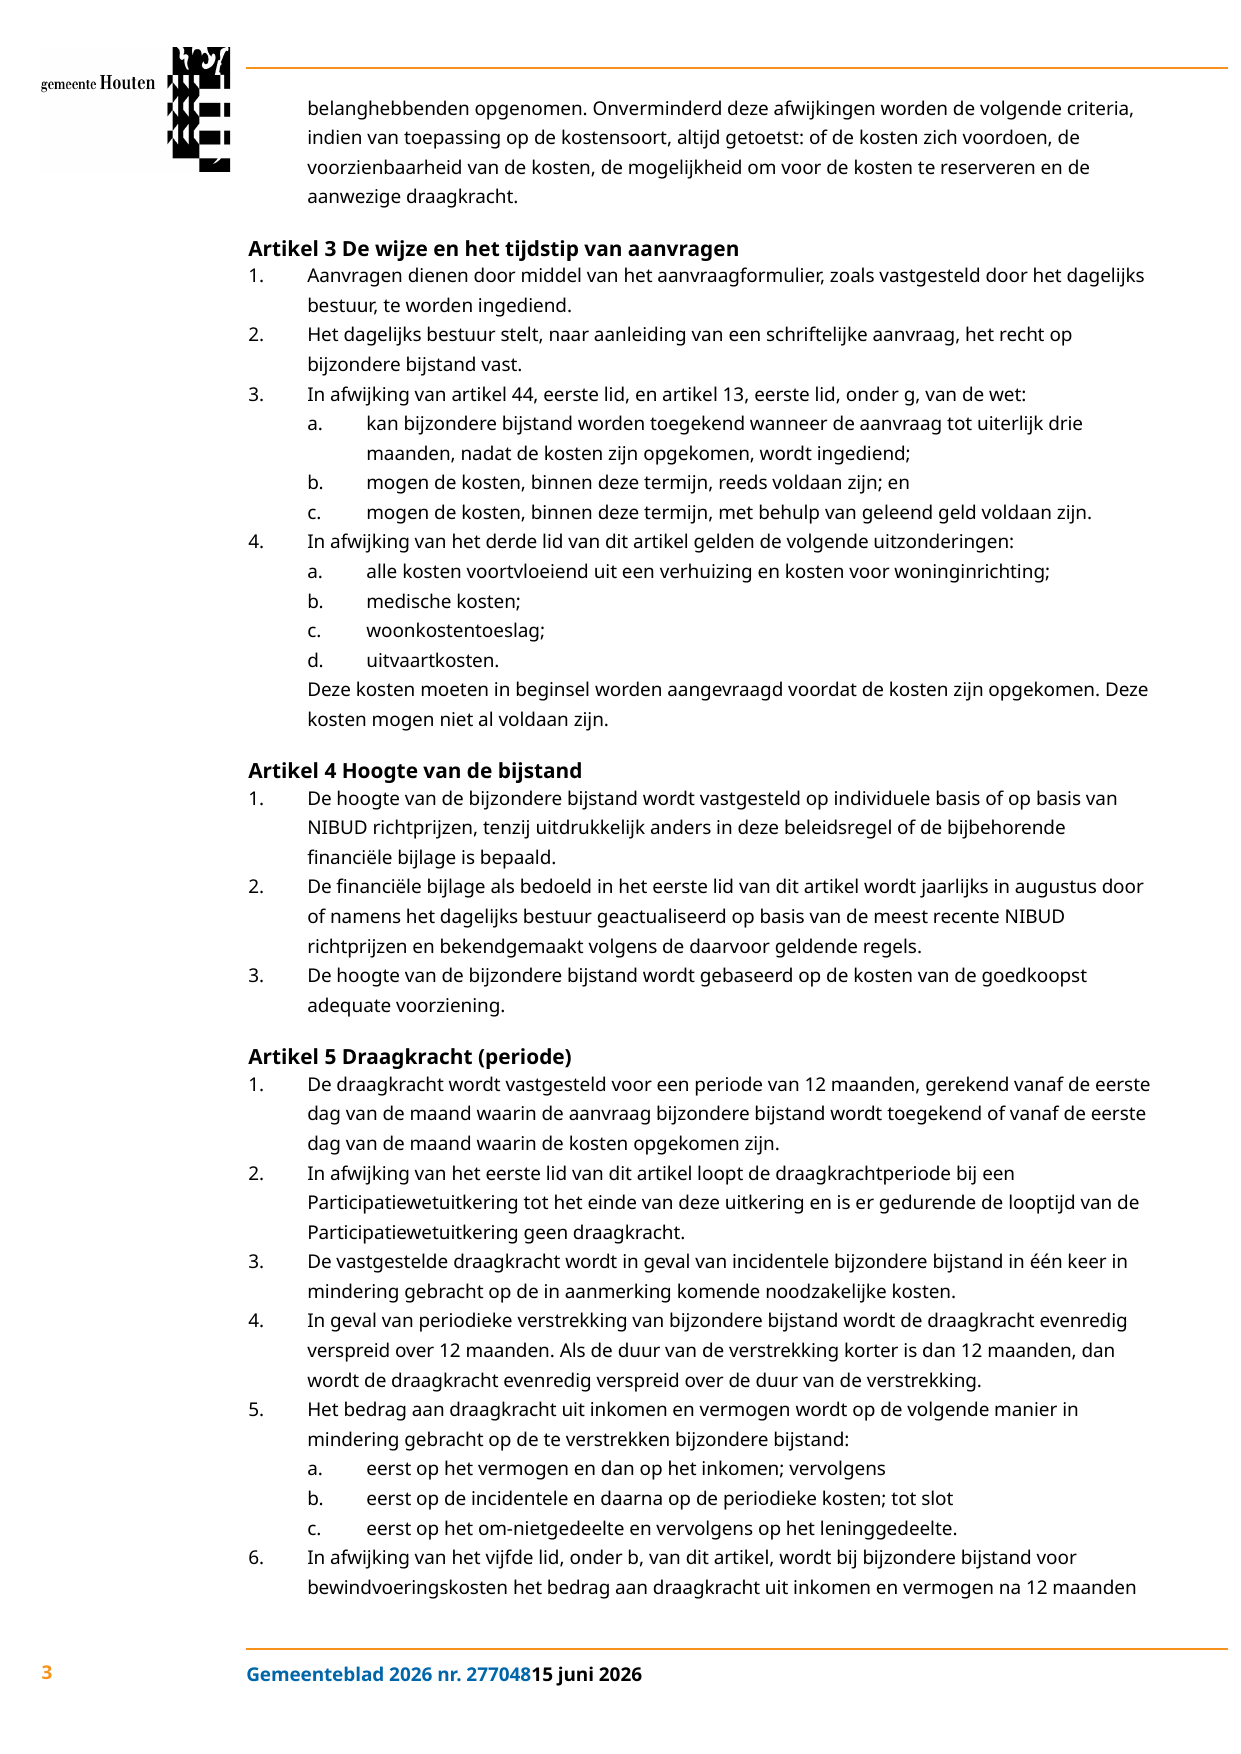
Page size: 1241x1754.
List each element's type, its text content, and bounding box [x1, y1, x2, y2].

list In afwijking van het vijfde lid, onder b, van dit artikel, wordt bij bijzondere bijstand voor bewindvoeringskosten het bedrag aan draagkracht uit inkomen en vermogen na 12 maanden [248, 1544, 1152, 1599]
list Aanvragen dienen door middel van het aanvraagformulier, zoals vastgesteld door het dagelijks bestuur, te worden ingediend. [248, 262, 1152, 318]
list woonkostentoeslag; [307, 617, 1152, 643]
list In geval van periodieke verstrekking van bijzondere bijstand wordt de draagkracht evenredig verspreid over 12 maanden. Als de duur van de verstrekking korter is dan 12 maanden, dan wordt de draagkracht evenredig verspreid over de duur van de verstrekking. [248, 1308, 1152, 1392]
list In afwijking van het derde lid van dit artikel gelden de volgende uitzonderingen: [248, 529, 1152, 554]
list uitvaartkosten. [307, 647, 1152, 673]
list belanghebbenden opgenomen. Onverminderd deze afwijkingen worden de volgende criteria, indien van toepassing op de kostensoort, altijd getoetst: of de kosten zich voordoen, de voorzienbaarheid van de kosten, de mogelijkheid om voor de kosten te reserveren en de aanwezige draagkracht. [248, 95, 1152, 209]
list mogen de kosten, binnen deze termijn, reeds voldaan zijn; en [307, 469, 1152, 495]
list kan bijzondere bijstand worden toegekend wanneer de aanvraag tot uiterlijk drie maanden, nadat de kosten zijn opgekomen, wordt ingediend; [307, 410, 1152, 466]
text Artikel 5 Draagkracht (periode) [248, 1042, 1152, 1071]
list mogen de kosten, binnen deze termijn, met behulp van geleend geld voldaan zijn. [307, 499, 1152, 525]
list eerst op het om-nietgedeelte en vervolgens op het leninggedeelte. [307, 1515, 1152, 1540]
list In afwijking van het eerste lid van dit artikel loopt de draagkrachtperiode bij een Participatiewetuitkering tot het einde van deze uitkering en is er gedurende de looptijd van de Participatiewetuitkering geen draagkracht. [248, 1160, 1152, 1244]
picture [41, 47, 231, 172]
list In afwijking van artikel 44, eerste lid, en artikel 13, eerste lid, onder g, van de wet: [248, 381, 1152, 406]
list medische kosten; [307, 588, 1152, 613]
list Het bedrag aan draagkracht uit inkomen en vermogen wordt op de volgende manier in mindering gebracht op de te verstrekken bijzondere bijstand: [248, 1396, 1152, 1452]
list eerst op het vermogen en dan op het inkomen; vervolgens [307, 1456, 1152, 1481]
list eerst op de incidentele en daarna op de periodieke kosten; tot slot [307, 1485, 1152, 1511]
list De vastgestelde draagkracht wordt in geval van incidentele bijzondere bijstand in één keer in mindering gebracht op de in aanmerking komende noodzakelijke kosten. [248, 1248, 1152, 1304]
list De financiële bijlage als bedoeld in het eerste lid van dit artikel wordt jaarlijks in augustus door of namens het dagelijks bestuur geactualiseerd op basis van de meest recente NIBUD richtprijzen en bekendgemaakt volgens de daarvoor geldende regels. [248, 874, 1152, 959]
text Artikel 4 Hoogte van de bijstand [248, 757, 1152, 785]
list De draagkracht wordt vastgesteld voor een periode van 12 maanden, gerekend vanaf de eerste dag van de maand waarin de aanvraag bijzondere bijstand wordt toegekend of vanaf de eerste dag van de maand waarin de kosten opgekomen zijn. [248, 1071, 1152, 1156]
list De hoogte van de bijzondere bijstand wordt vastgesteld op individuele basis of op basis van NIBUD richtprijzen, tenzij uitdrukkelijk anders in deze beleidsregel of de bijbehorende financiële bijlage is bepaald. [248, 785, 1152, 870]
list alle kosten voortvloeiend uit een verhuizing en kosten voor woninginrichting; [307, 558, 1152, 584]
text Artikel 3 De wijze en het tijdstip van aanvragen [248, 234, 1152, 262]
list Het dagelijks bestuur stelt, naar aanleiding van een schriftelijke aanvraag, het recht op bijzondere bijstand vast. [248, 322, 1152, 377]
list Deze kosten moeten in beginsel worden aangevraagd voordat de kosten zijn opgekomen. Deze kosten mogen niet al voldaan zijn. [248, 677, 1152, 732]
list De hoogte van de bijzondere bijstand wordt gebaseerd op de kosten van de goedkoopst adequate voorziening. [248, 962, 1152, 1018]
